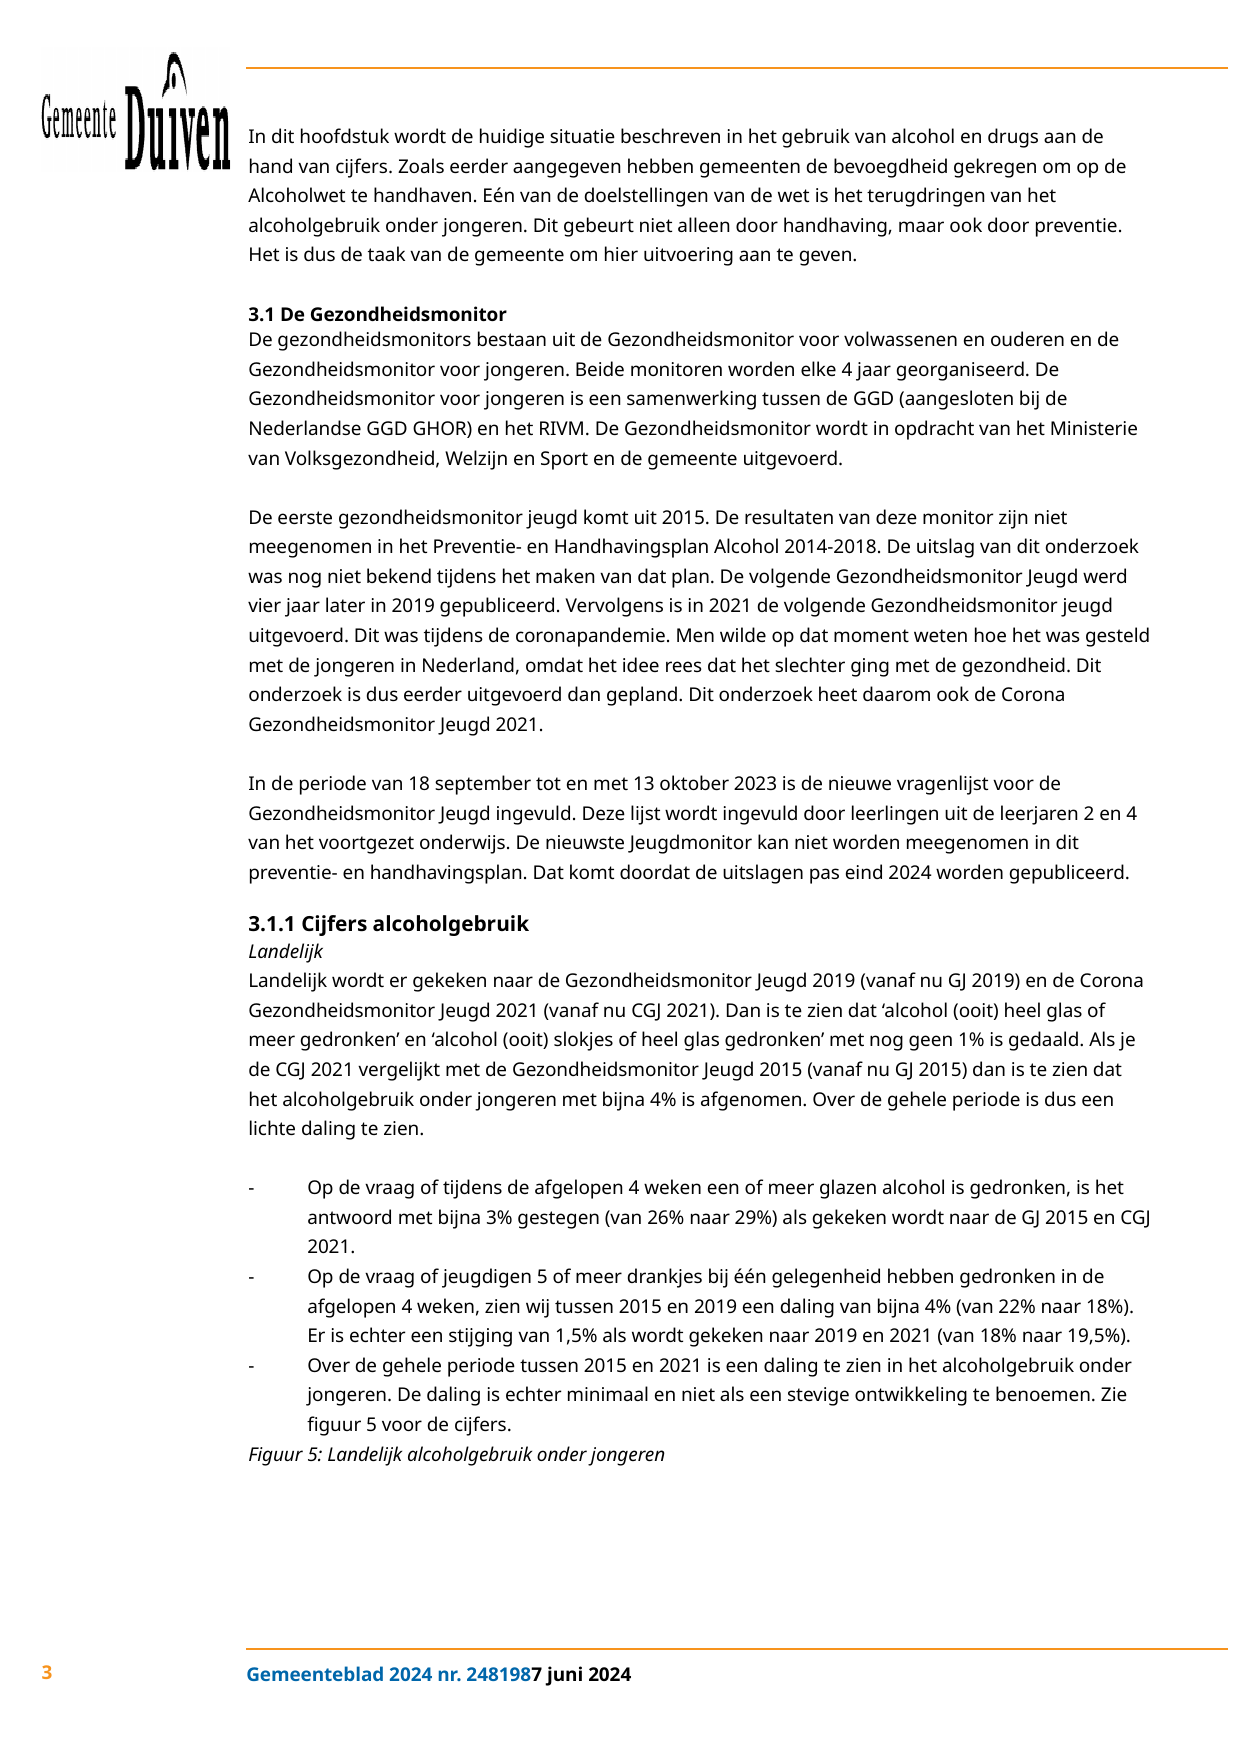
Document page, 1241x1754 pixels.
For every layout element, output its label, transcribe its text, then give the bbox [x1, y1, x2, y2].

list Over de gehele periode tussen 2015 en 2021 is een daling te zien in het alcoholgebruik onder jongeren. De daling is echter minimaal en niet als een stevige ontwikkeling te benoemen. Zie figuur 5 voor de cijfers. [248, 1352, 1152, 1437]
text De eerste gezondheidsmonitor jeugd komt uit 2015. De resultaten van deze monitor zijn niet meegenomen in het Preventie- en Handhavingsplan Alcohol 2014-2018. De uitslag van dit onderzoek was nog niet bekend tijdens het maken van dat plan. De volgende Gezondheidsmonitor Jeugd werd vier jaar later in 2019 gepubliceerd. Vervolgens is in 2021 de volgende Gezondheidsmonitor jeugd uitgevoerd. Dit was tijdens de coronapandemie. Men wilde op dat moment weten hoe het was gesteld met de jongeren in Nederland, omdat het idee rees dat het slechter ging met de gezondheid. Dit onderzoek is dus eerder uitgevoerd dan gepland. Dit onderzoek heet daarom ook de Corona Gezondheidsmonitor Jeugd 2021. [248, 504, 1152, 737]
text Landelijk wordt er gekeken naar de Gezondheidsmonitor Jeugd 2019 (vanaf nu GJ 2019) en de Corona Gezondheidsmonitor Jeugd 2021 (vanaf nu CGJ 2021). Dan is te zien dat ‘alcohol (ooit) heel glas of meer gedronken’ en ‘alcohol (ooit) slokjes of heel glas gedronken’ met nog geen 1% is gedaald. Als je de CGJ 2021 vergelijkt met de Gezondheidsmonitor Jeugd 2015 (vanaf nu GJ 2015) dan is te zien dat het alcoholgebruik onder jongeren met bijna 4% is afgenomen. Over de gehele periode is dus een lichte daling te zien. [248, 967, 1152, 1141]
list Op de vraag of jeugdigen 5 of meer drankjes bij één gelegenheid hebben gedronken in de afgelopen 4 weken, zien wij tussen 2015 en 2019 een daling van bijna 4% (van 22% naar 18%). Er is echter een stijging van 1,5% als wordt gekeken naar 2019 en 2021 (van 18% naar 19,5%). [248, 1263, 1152, 1348]
text In dit hoofdstuk wordt de huidige situatie beschreven in het gebruik van alcohol en drugs aan de hand van cijfers. Zoals eerder aangegeven hebben gemeenten de bevoegdheid gekregen om op de Alcoholwet te handhaven. Eén van de doelstellingen van de wet is het terugdringen van het alcoholgebruik onder jongeren. Dit gebeurt niet alleen door handhaving, maar ook door preventie. Het is dus de taak van de gemeente om hier uitvoering aan te geven. [248, 123, 1152, 267]
list Op de vraag of tijdens de afgelopen 4 weken een of meer glazen alcohol is gedronken, is het antwoord met bijna 3% gestegen (van 26% naar 29%) als gekeken wordt naar de GJ 2015 en CGJ 2021. [248, 1174, 1152, 1259]
text De gezondheidsmonitors bestaan uit de Gezondheidsmonitor voor volwassenen en ouderen en de Gezondheidsmonitor voor jongeren. Beide monitoren worden elke 4 jaar georganiseerd. De Gezondheidsmonitor voor jongeren is een samenwerking tussen de GGD (aangesloten bij de Nederlandse GGD GHOR) en het RIVM. De Gezondheidsmonitor wordt in opdracht van het Ministerie van Volksgezondheid, Welzijn en Sport en de gemeente uitgevoerd. [248, 326, 1152, 471]
text 3.1.1 Cijfers alcoholgebruik [248, 909, 1152, 938]
text 3.1 De Gezondheidsmonitor [248, 301, 1152, 326]
text Landelijk [248, 938, 1152, 963]
text In de periode van 18 september tot en met 13 oktober 2023 is de nieuwe vragenlijst voor de Gezondheidsmonitor Jeugd ingevuld. Deze lijst wordt ingevuld door leerlingen uit de leerjaren 2 en 4 van het voortgezet onderwijs. De nieuwste Jeugdmonitor kan niet worden meegenomen in dit preventie- en handhavingsplan. Dat komt doordat de uitslagen pas eind 2024 worden gepubliceerd. [248, 770, 1152, 885]
text Figuur 5: Landelijk alcoholgebruik onder jongeren [248, 1441, 1152, 1466]
picture [41, 47, 231, 172]
